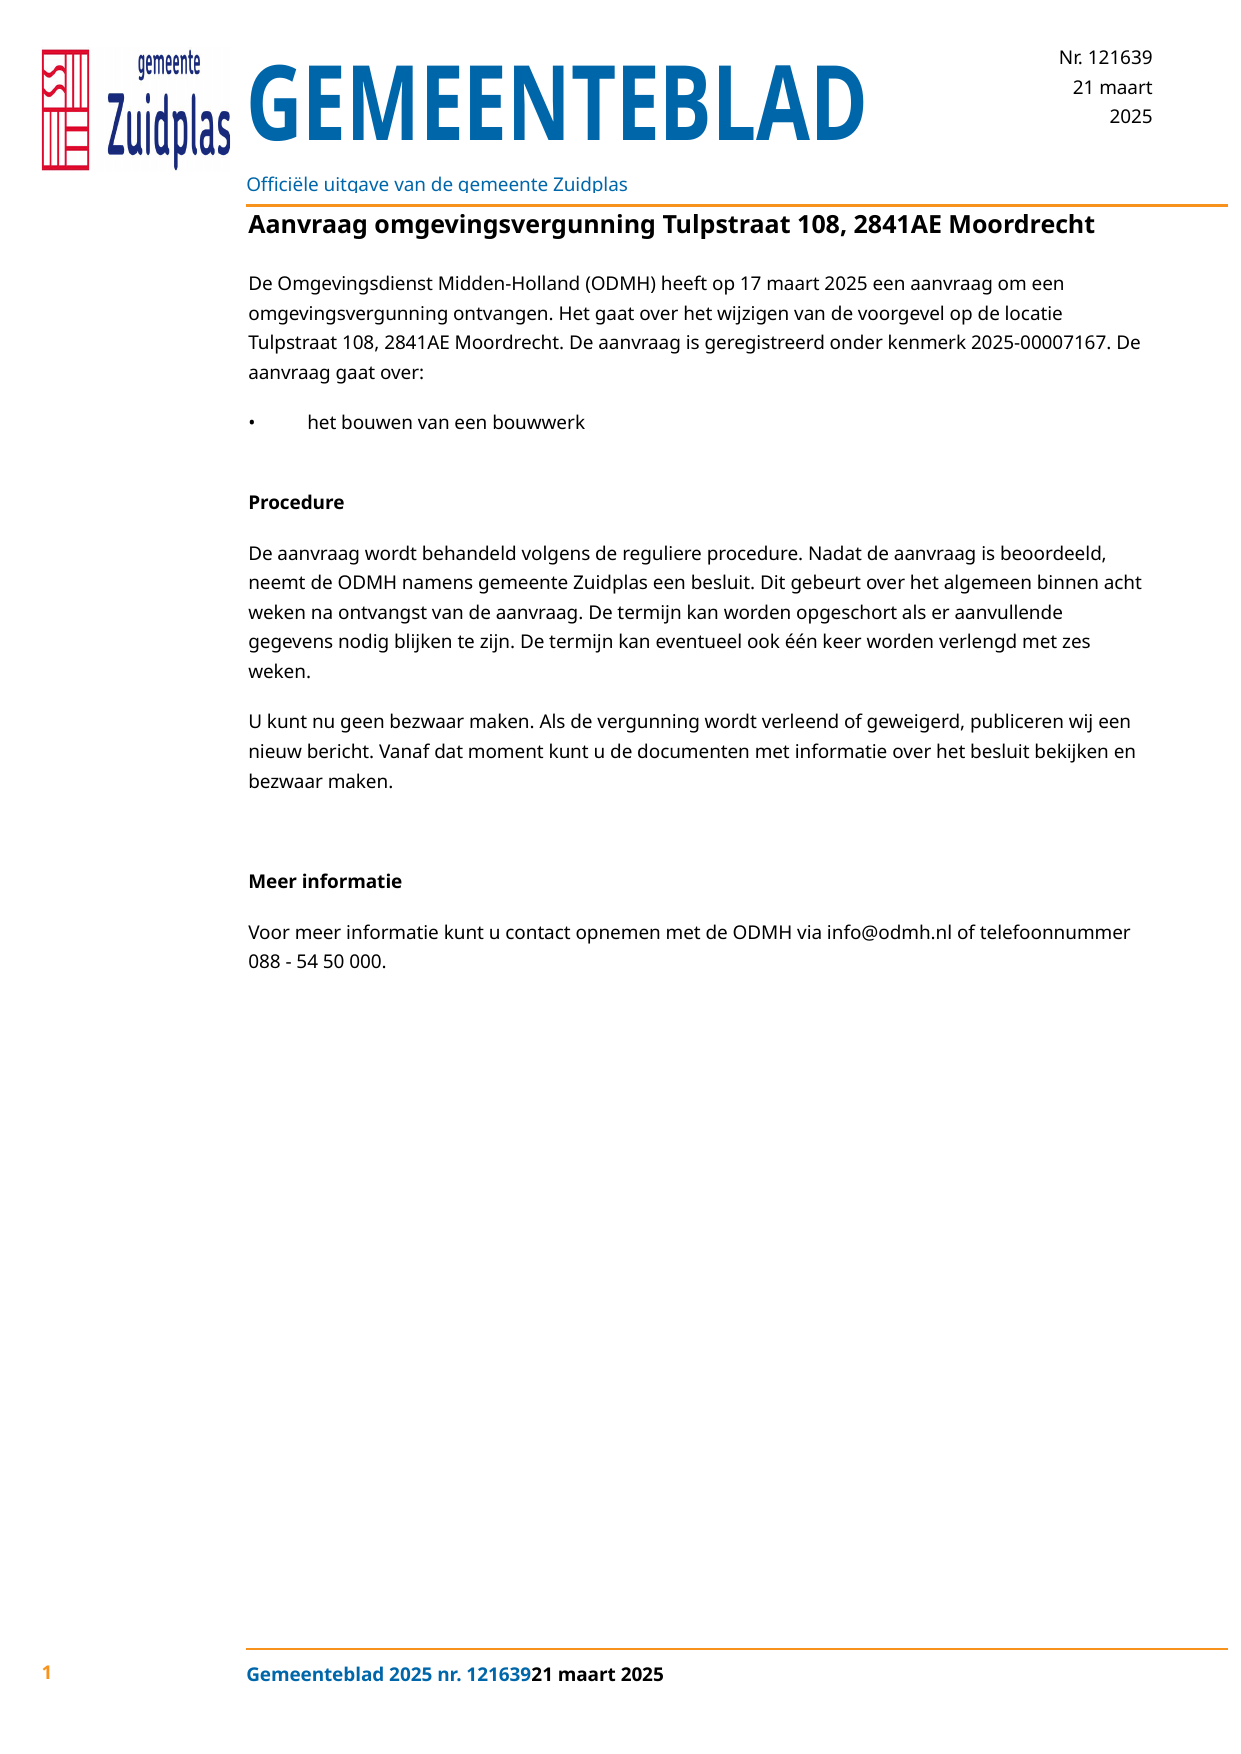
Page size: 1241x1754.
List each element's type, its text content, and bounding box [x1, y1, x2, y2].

text De aanvraag wordt behandeld volgens de reguliere procedure. Nadat de aanvraag is beoordeeld, neemt de ODMH namens gemeente Zuidplas een besluit. Dit gebeurt over het algemeen binnen acht weken na ontvangst van de aanvraag. De termijn kan worden opgeschort als er aanvullende gegevens nodig blijken te zijn. De termijn kan eventueel ook één keer worden verlengd met zes weken. [248, 540, 1152, 684]
text Meer informatie [248, 869, 1152, 894]
text Voor meer informatie kunt u contact opnemen met de ODMH via info@odmh.nl of telefoonnummer 088 - 54 50 000. [248, 919, 1152, 974]
text De Omgevingsdienst Midden-Holland (ODMH) heeft op 17 maart 2025 een aanvraag om een omgevingsvergunning ontvangen. Het gaat over het wijzigen van de voorgevel op de locatie Tulpstraat 108, 2841AE Moordrecht. De aanvraag is geregistreerd onder kenmerk 2025-00007167. De aanvraag gaat over: [248, 270, 1152, 385]
picture [41, 47, 231, 172]
text U kunt nu geen bezwaar maken. Als de vergunning wordt verleend of geweigerd, publiceren wij een nieuw bericht. Vanaf dat moment kunt u de documenten met informatie over het besluit bekijken en bezwaar maken. [248, 709, 1152, 793]
text Procedure [248, 489, 1152, 515]
text Aanvraag omgevingsvergunning Tulpstraat 108, 2841AE Moordrecht [248, 207, 1152, 241]
list het bouwen van een bouwwerk [248, 409, 1152, 435]
